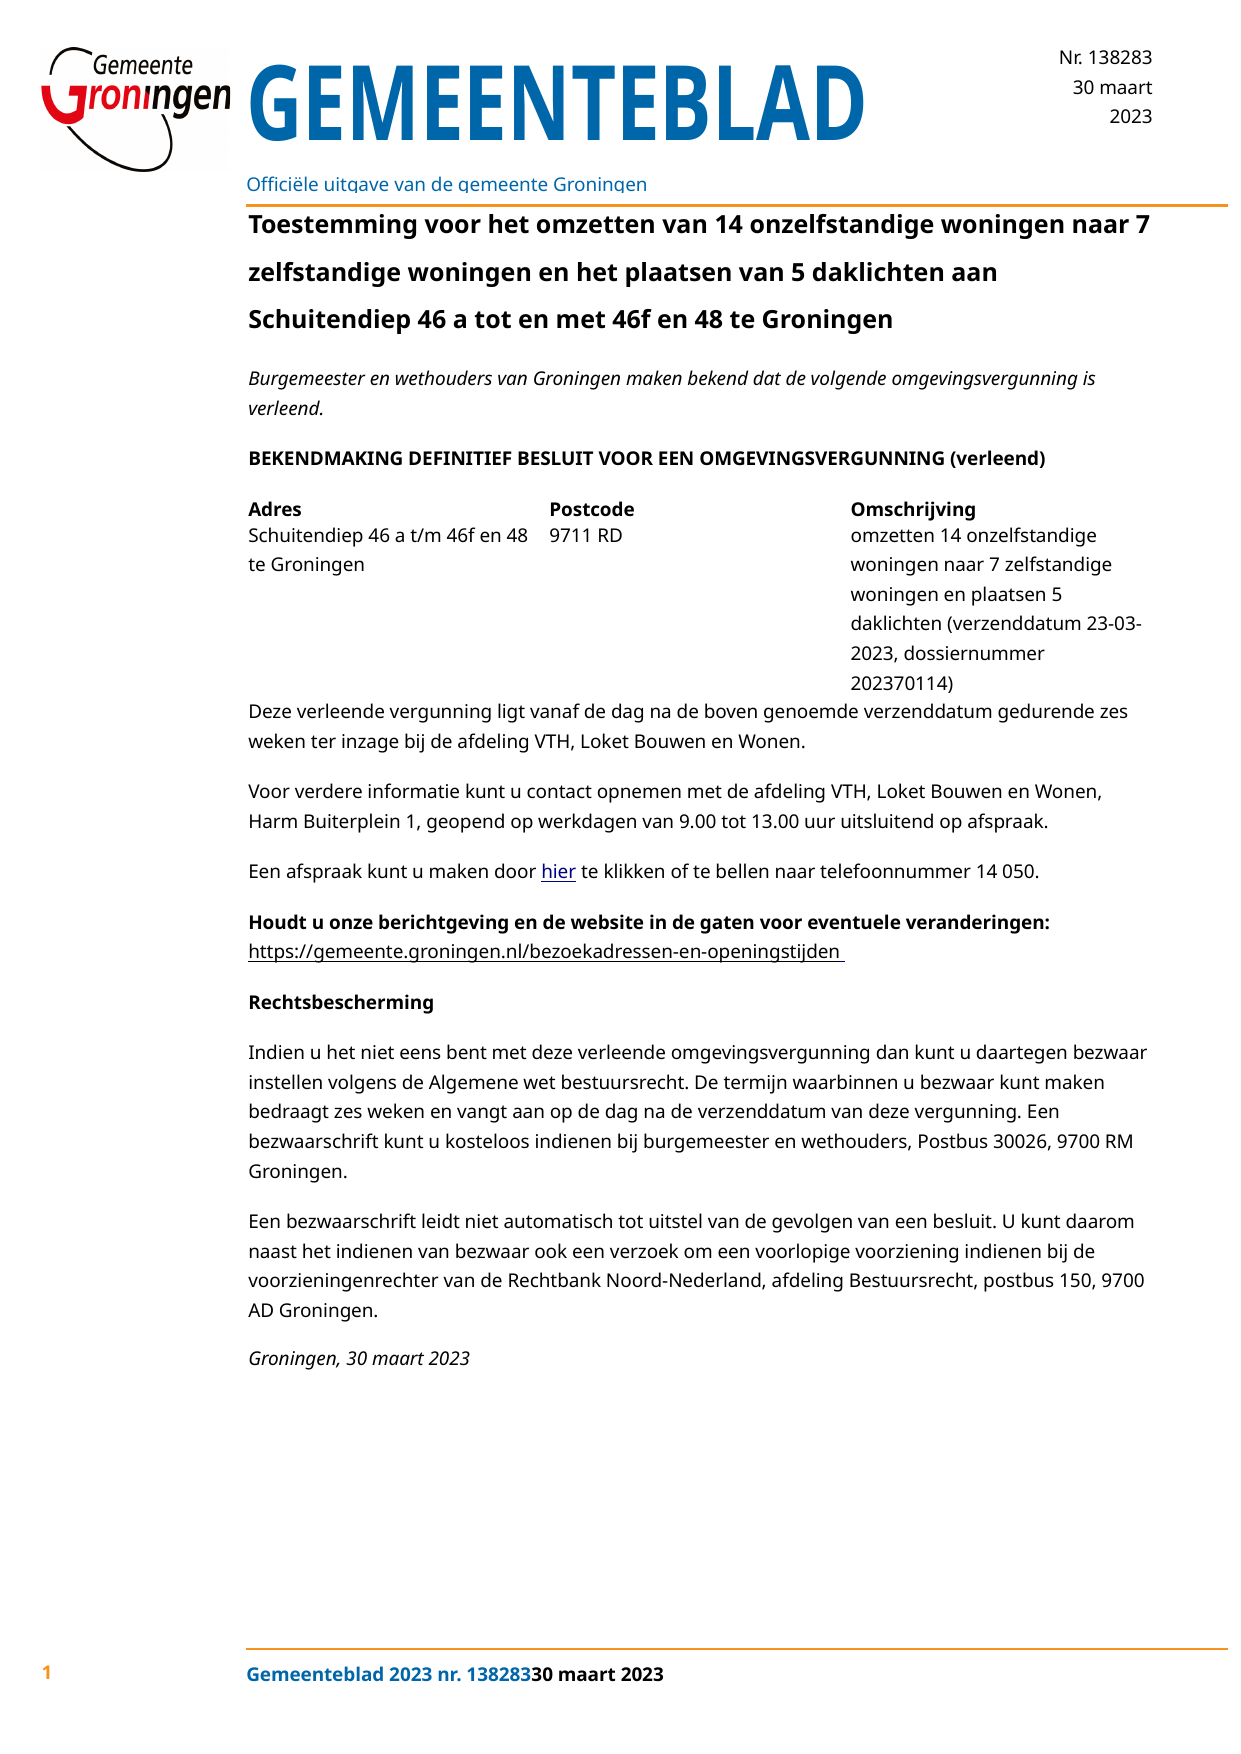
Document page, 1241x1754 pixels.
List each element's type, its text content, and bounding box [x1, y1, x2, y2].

text Burgemeester en wethouders van Groningen maken bekend dat de volgende omgevingsvergunning is verleend. [248, 366, 1152, 421]
text Deze verleende vergunning ligt vanaf de dag na de boven genoemde verzenddatum gedurende zes weken ter inzage bij de afdeling VTH, Loket Bouwen en Wonen. [248, 699, 1152, 754]
text Voor verdere informatie kunt u contact opnemen met de afdeling VTH, Loket Bouwen en Wonen, Harm Buiterplein 1, geopend op werkdagen van 9.00 tot 13.00 uur uitsluitend op afspraak. [248, 779, 1152, 834]
text Houdt u onze berichtgeving en de website in de gaten voor eventuele veranderingen: https://gemeente.groningen.nl/bezoekadressen-en-openingstijden [248, 909, 1152, 964]
text Groningen, 30 maart 2023 [248, 1345, 1152, 1371]
table_header Omschrijving [850, 496, 1152, 522]
table_cell omzetten 14 onzelfstandige woningen naar 7 zelfstandige woningen en plaatsen 5 daklichten (verzenddatum 23-03-2023, dossiernummer 202370114) [850, 522, 1152, 695]
text Indien u het niet eens bent met deze verleende omgevingsvergunning dan kunt u daartegen bezwaar instellen volgens de Algemene wet bestuursrecht. De termijn waarbinnen u bezwaar kunt maken bedraagt zes weken en vangt aan op de dag na de verzenddatum van deze vergunning. Een bezwaarschrift kunt u kosteloos indienen bij burgemeester en wethouders, Postbus 30026, 9700 RM Groningen. [248, 1039, 1152, 1183]
text Toestemming voor het omzetten van 14 onzelfstandige woningen naar 7 zelfstandige woningen en het plaatsen van 5 daklichten aan Schuitendiep 46 a tot en met 46f en 48 te Groningen [248, 207, 1152, 336]
text BEKENDMAKING DEFINITIEF BESLUIT VOOR EEN OMGEVINGSVERGUNNING (verleend) [248, 446, 1152, 471]
text Een bezwaarschrift leidt niet automatisch tot uitstel van de gevolgen van een besluit. U kunt daarom naast het indienen van bezwaar ook een verzoek om een voorlopige voorziening indienen bij de voorzieningenrechter van de Rechtbank Noord-Nederland, afdeling Bestuursrecht, postbus 150, 9700 AD Groningen. [248, 1208, 1152, 1323]
table_cell Schuitendiep 46 a t/m 46f en 48 te Groningen [248, 522, 549, 695]
picture [41, 47, 231, 172]
table_header Postcode [549, 496, 850, 522]
text Een afspraak kunt u maken door hier te klikken of te bellen naar telefoonnummer 14 050. [248, 859, 1152, 884]
table_cell 9711 RD [549, 522, 850, 695]
text Rechtsbescherming [248, 989, 1152, 1015]
table_header Adres [248, 496, 549, 522]
